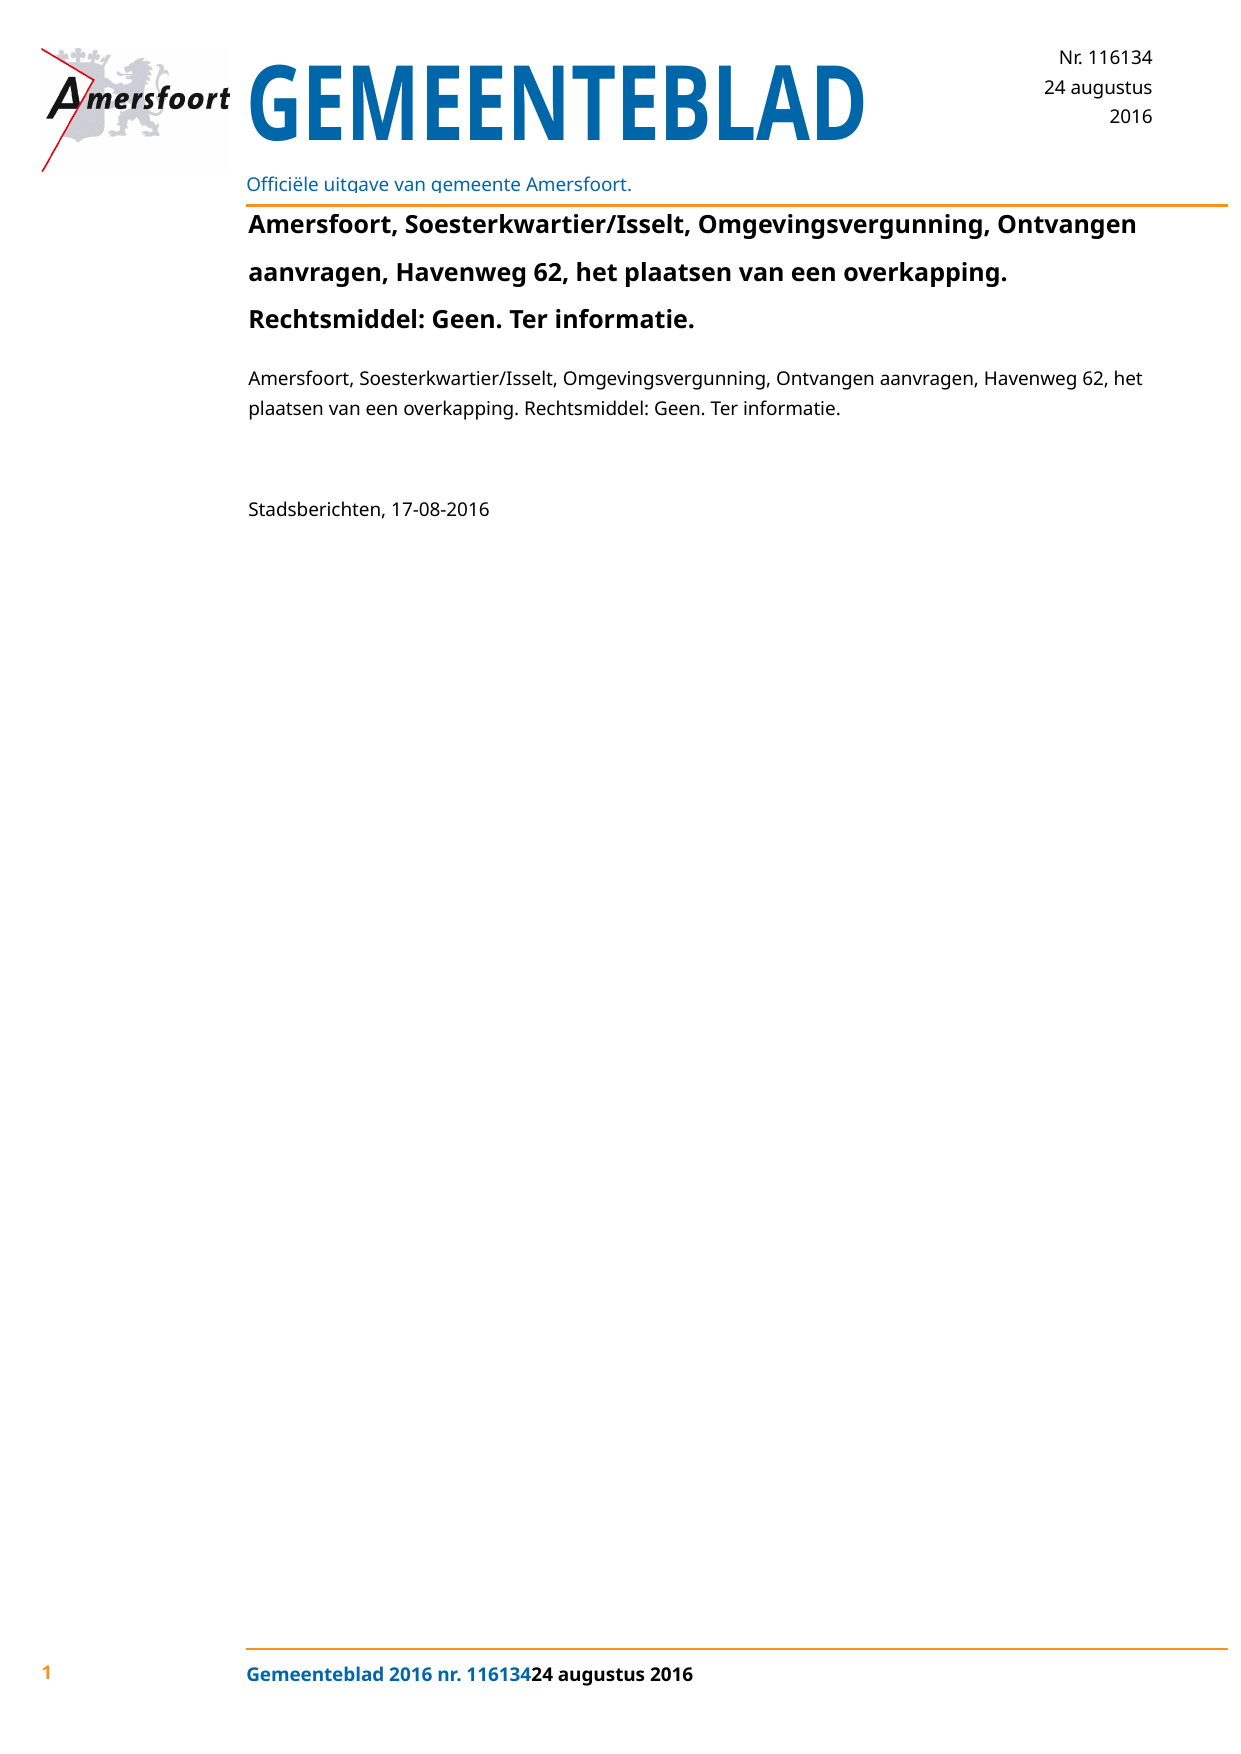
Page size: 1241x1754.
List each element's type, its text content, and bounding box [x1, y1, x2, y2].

text Stadsberichten, 17-08-2016 [248, 496, 1152, 522]
text Amersfoort, Soesterkwartier/Isselt, Omgevingsvergunning, Ontvangen aanvragen, Havenweg 62, het plaatsen van een overkapping. Rechtsmiddel: Geen. Ter informatie. [248, 207, 1152, 336]
text Amersfoort, Soesterkwartier/Isselt, Omgevingsvergunning, Ontvangen aanvragen, Havenweg 62, het plaatsen van een overkapping. Rechtsmiddel: Geen. Ter informatie. [248, 366, 1152, 421]
picture [41, 47, 231, 172]
